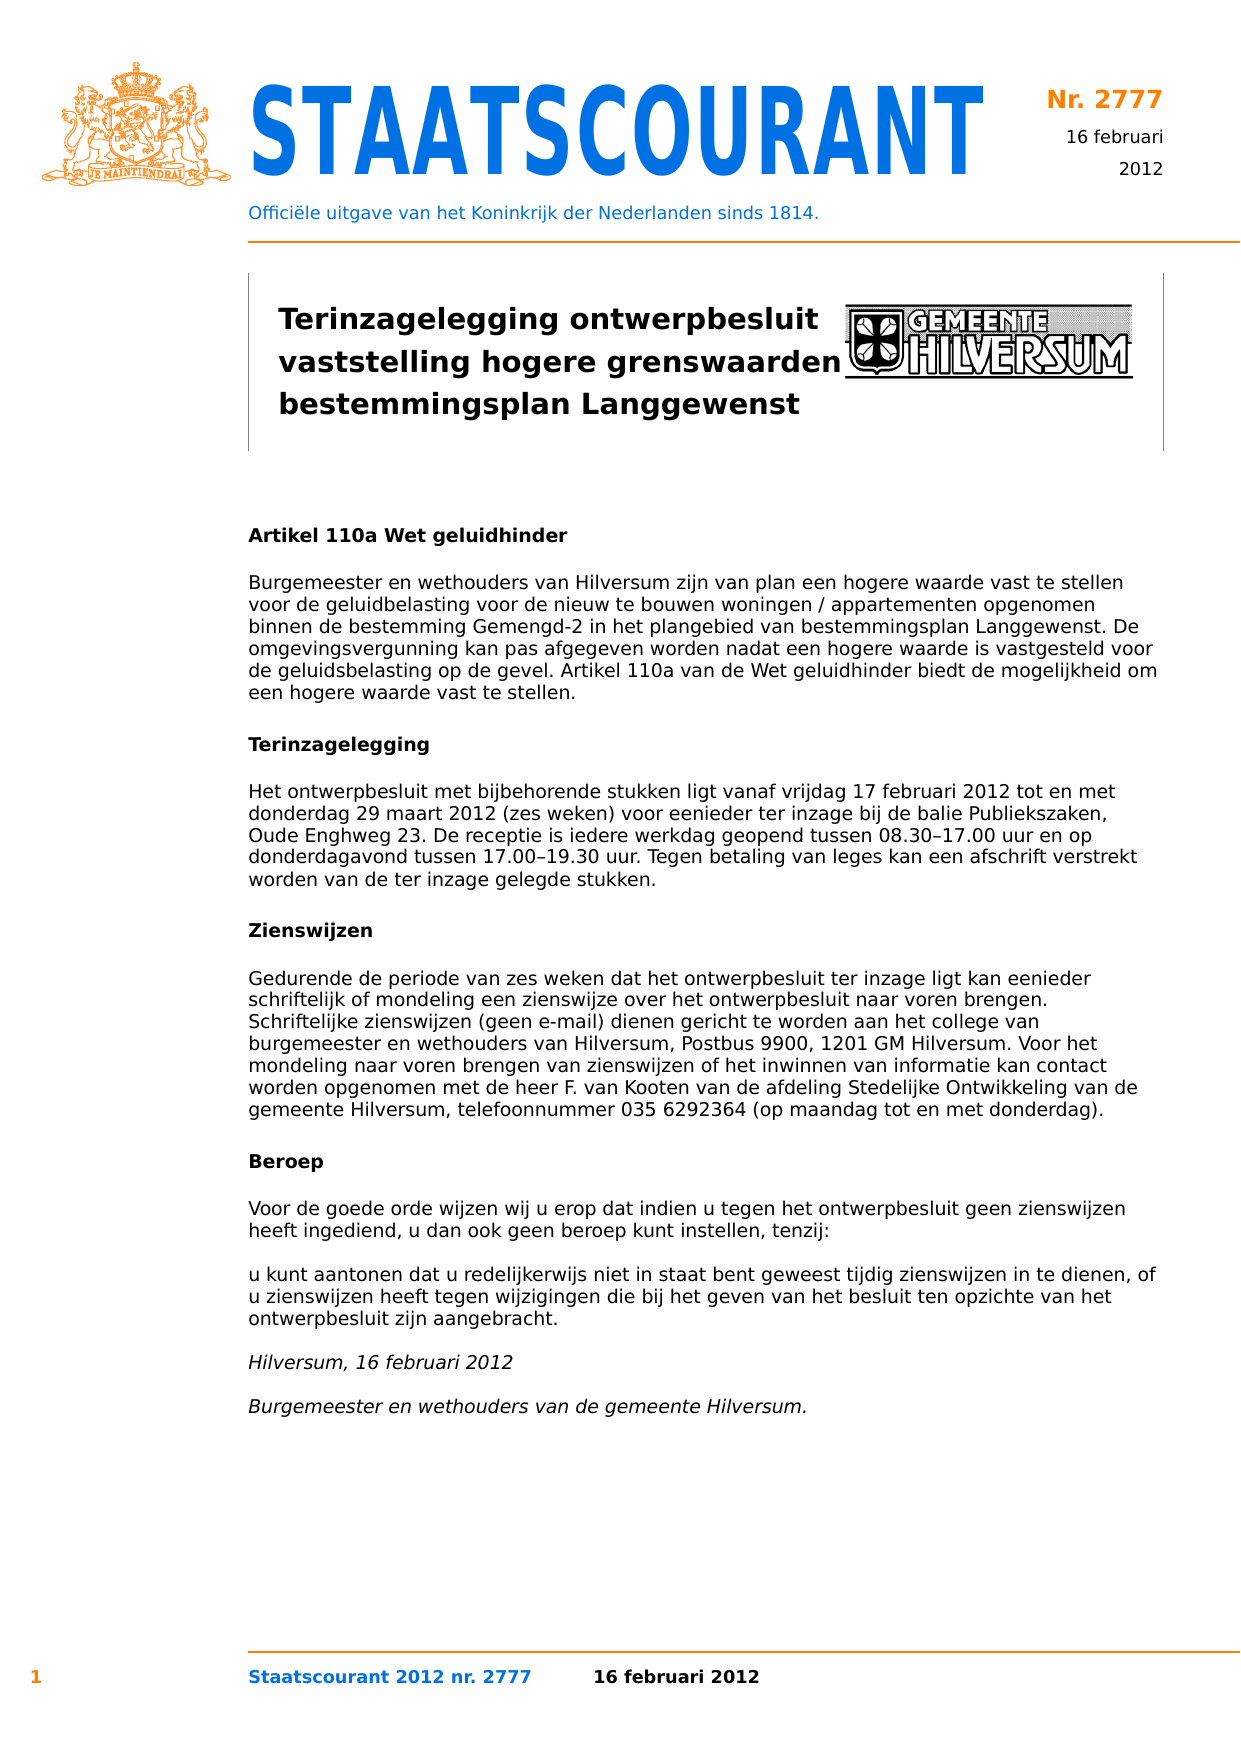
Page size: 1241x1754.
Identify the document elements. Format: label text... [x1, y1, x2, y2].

text Burgemeester en wethouders van de gemeente Hilversum. [248, 1396, 1163, 1418]
table_cell Officiële uitgave van het Koninkrijk der Nederlanden sinds 1814. [248, 203, 1240, 241]
subtitle Beroep [248, 1151, 1163, 1173]
table_header Nr. 2777 [998, 62, 1240, 121]
text Voor de goede orde wijzen wij u erop dat indien u tegen het ontwerpbesluit geen zienswijzen heeft ingediend, u dan ook geen beroep kunt instellen, tenzij: [248, 1198, 1163, 1242]
text Gedurende de periode van zes weken dat het ontwerpbesluit ter inzage ligt kan eenieder schriftelijk of mondeling een zienswijze over het ontwerpbesluit naar voren brengen. Schriftelijke zienswijzen (geen e-mail) dienen gericht te worden aan het college van burgemeester en wethouders van Hilversum, Postbus 9900, 1201 GM Hilversum. Voor het mondeling naar voren brengen van zienswijzen of het inwinnen van informatie kan contact worden opgenomen met de heer F. van Kooten van de afdeling Stedelijke Ontwikkeling van de gemeente Hilversum, telefoonnummer 035 6292364 (op maandag tot en met donderdag). [248, 967, 1163, 1121]
picture [41, 62, 231, 186]
table_header [25, 62, 248, 241]
picture [844, 302, 1134, 380]
text Burgemeester en wethouders van Hilversum zijn van plan een hogere waarde vast te stellen voor de geluidbelasting voor de nieuw te bouwen woningen / appartementen opgenomen binnen de bestemming Gemengd-2 in het plangebied van bestemmingsplan Langgewenst. De omgevingsvergunning kan pas afgegeven worden nadat een hogere waarde is vastgesteld voor de geluidsbelasting op de gevel. Artikel 110a van de Wet geluidhinder biedt de mogelijkheid om een hogere waarde vast te stellen. [248, 572, 1163, 703]
subtitle Terinzagelegging [248, 733, 1163, 756]
subtitle Terinzagelegging ontwerpbesluit vaststelling hogere grenswaarden bestemmingsplan Langgewenst [249, 273, 1163, 451]
text Hilversum, 16 februari 2012 [248, 1352, 1163, 1374]
subtitle Artikel 110a Wet geluidhinder [248, 525, 1163, 547]
text u kunt aantonen dat u redelijkerwijs niet in staat bent geweest tijdig zienswijzen in te dienen, of u zienswijzen heeft tegen wijzigingen die bij het geven van het besluit ten opzichte van het ontwerpbesluit zijn aangebracht. [248, 1264, 1163, 1330]
subtitle Zienswijzen [248, 920, 1163, 942]
table_cell 16 februari [998, 121, 1240, 153]
table_header STAATSCOURANT [248, 62, 998, 203]
table_cell 2012 [998, 153, 1240, 203]
text Het ontwerpbesluit met bijbehorende stukken ligt vanaf vrijdag 17 februari 2012 tot en met donderdag 29 maart 2012 (zes weken) voor eenieder ter inzage bij de balie Publiekszaken, Oude Enghweg 23. De receptie is iedere werkdag geopend tussen 08.30–17.00 uur en op donderdagavond tussen 17.00–19.30 uur. Tegen betaling van leges kan een afschrift verstrekt worden van de ter inzage gelegde stukken. [248, 781, 1163, 890]
